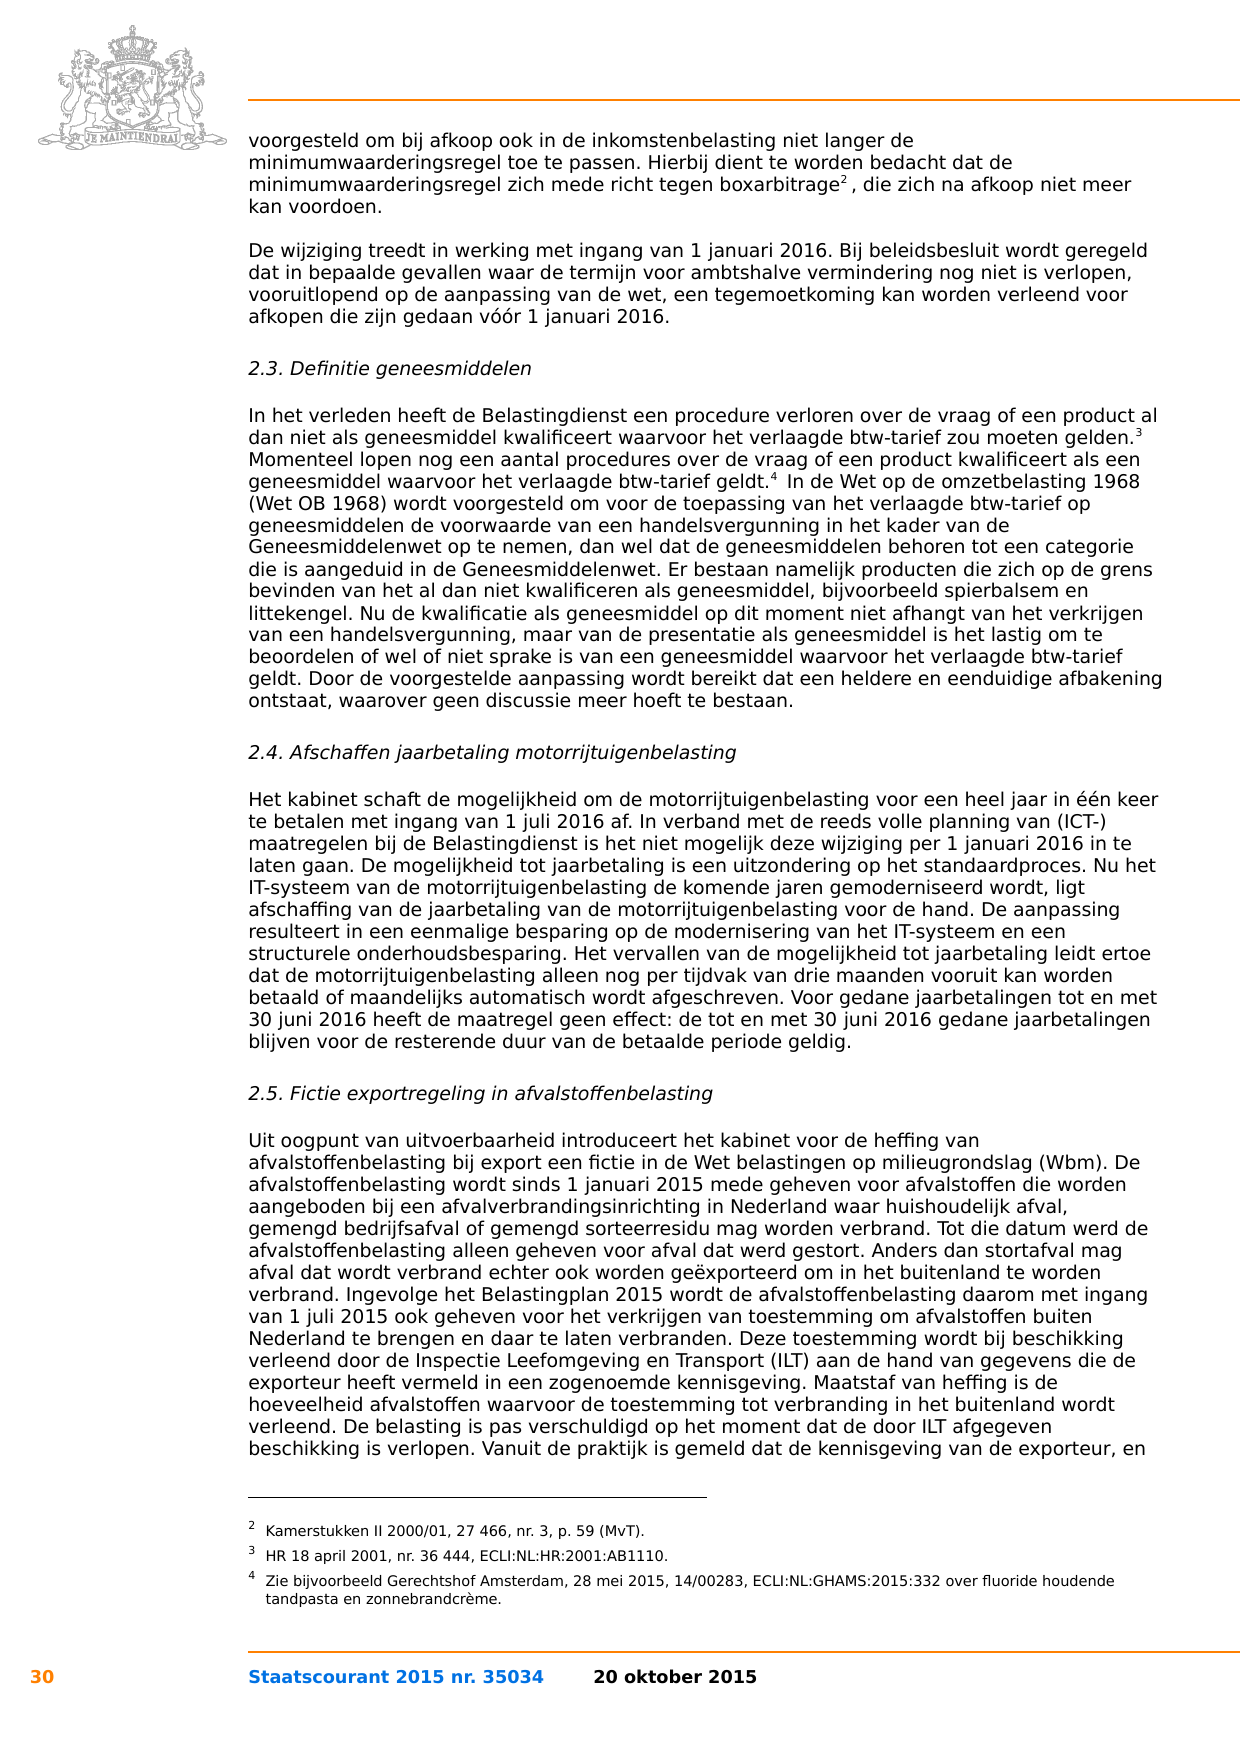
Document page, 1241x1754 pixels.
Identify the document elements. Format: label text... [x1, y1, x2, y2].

text HR 18 april 2001, nr. 36 444, ECLI:NL:HR:2001:AB1110. [248, 1544, 1163, 1566]
subtitle 2.4. Afschaffen jaarbetaling motorrijtuigenbelasting [248, 742, 1163, 764]
text De wijziging treedt in werking met ingang van 1 januari 2016. Bij beleidsbesluit wordt geregeld dat in bepaalde gevallen waar de termijn voor ambtshalve vermindering nog niet is verlopen, vooruitlopend op de aanpassing van de wet, een tegemoetkoming kan worden verleend voor afkopen die zijn gedaan vóór 1 januari 2016. [248, 240, 1163, 328]
text voorgesteld om bij afkoop ook in de inkomstenbelasting niet langer de minimumwaarderingsregel toe te passen. Hierbij dient te worden bedacht dat de minimumwaarderingsregel zich mede richt tegen boxarbitrage, die zich na afkoop niet meer kan voordoen. [248, 130, 1163, 218]
text Uit oogpunt van uitvoerbaarheid introduceert het kabinet voor de heffing van afvalstoffenbelasting bij export een fictie in de Wet belastingen op milieugrondslag (Wbm). De afvalstoffenbelasting wordt sinds 1 januari 2015 mede geheven voor afvalstoffen die worden aangeboden bij een afvalverbrandingsinrichting in Nederland waar huishoudelijk afval, gemengd bedrijfsafval of gemengd sorteerresidu mag worden verbrand. Tot die datum werd de afvalstoffenbelasting alleen geheven voor afval dat werd gestort. Anders dan stortafval mag afval dat wordt verbrand echter ook worden geëxporteerd om in het buitenland te worden verbrand. Ingevolge het Belastingplan 2015 wordt de afvalstoffenbelasting daarom met ingang van 1 juli 2015 ook geheven voor het verkrijgen van toestemming om afvalstoffen buiten Nederland te brengen en daar te laten verbranden. Deze toestemming wordt bij beschikking verleend door de Inspectie Leefomgeving en Transport (ILT) aan de hand van gegevens die de exporteur heeft vermeld in een zogenoemde kennisgeving. Maatstaf van heffing is de hoeveelheid afvalstoffen waarvoor de toestemming tot verbranding in het buitenland wordt verleend. De belasting is pas verschuldigd op het moment dat de door ILT afgegeven beschikking is verlopen. Vanuit de praktijk is gemeld dat de kennisgeving van de exporteur, en [248, 1130, 1163, 1460]
text In het verleden heeft de Belastingdienst een procedure verloren over de vraag of een product al dan niet als geneesmiddel kwalificeert waarvoor het verlaagde btw-tarief zou moeten gelden. Momenteel lopen nog een aantal procedures over de vraag of een product kwalificeert als een geneesmiddel waarvoor het verlaagde btw-tarief geldt. In de Wet op de omzetbelasting 1968 (Wet OB 1968) wordt voorgesteld om voor de toepassing van het verlaagde btw-tarief op geneesmiddelen de voorwaarde van een handelsvergunning in het kader van de Geneesmiddelenwet op te nemen, dan wel dat de geneesmiddelen behoren tot een categorie die is aangeduid in de Geneesmiddelenwet. Er bestaan namelijk producten die zich op de grens bevinden van het al dan niet kwalificeren als geneesmiddel, bijvoorbeeld spierbalsem en littekengel. Nu de kwalificatie als geneesmiddel op dit moment niet afhangt van het verkrijgen van een handelsvergunning, maar van de presentatie als geneesmiddel is het lastig om te beoordelen of wel of niet sprake is van een geneesmiddel waarvoor het verlaagde btw-tarief geldt. Door de voorgestelde aanpassing wordt bereikt dat een heldere en eenduidige afbakening ontstaat, waarover geen discussie meer hoeft te bestaan. [248, 404, 1163, 712]
subtitle 2.5. Fictie exportregeling in afvalstoffenbelasting [248, 1083, 1163, 1105]
subtitle 2.3. Definitie geneesmiddelen [248, 358, 1163, 379]
text Zie bijvoorbeeld Gerechtshof Amsterdam, 28 mei 2015, 14/00283, ECLI:NL:GHAMS:2015:332 over fluoride houdende tandpasta en zonnebrandcrème. [248, 1569, 1163, 1608]
text Kamerstukken II 2000/01, 27 466, nr. 3, p. 59 (MvT). [248, 1519, 1163, 1541]
text Het kabinet schaft de mogelijkheid om de motorrijtuigenbelasting voor een heel jaar in één keer te betalen met ingang van 1 juli 2016 af. In verband met de reeds volle planning van (ICT-) maatregelen bij de Belastingdienst is het niet mogelijk deze wijziging per 1 januari 2016 in te laten gaan. De mogelijkheid tot jaarbetaling is een uitzondering op het standaardproces. Nu het IT-systeem van de motorrijtuigenbelasting de komende jaren gemoderniseerd wordt, ligt afschaffing van de jaarbetaling van de motorrijtuigenbelasting voor de hand. De aanpassing resulteert in een eenmalige besparing op de modernisering van het IT-systeem en een structurele onderhoudsbesparing. Het vervallen van de mogelijkheid tot jaarbetaling leidt ertoe dat de motorrijtuigenbelasting alleen nog per tijdvak van drie maanden vooruit kan worden betaald of maandelijks automatisch wordt afgeschreven. Voor gedane jaarbetalingen tot en met 30 juni 2016 heeft de maatregel geen effect: de tot en met 30 juni 2016 gedane jaarbetalingen blijven voor de resterende duur van de betaalde periode geldig. [248, 789, 1163, 1053]
picture [38, 25, 227, 150]
